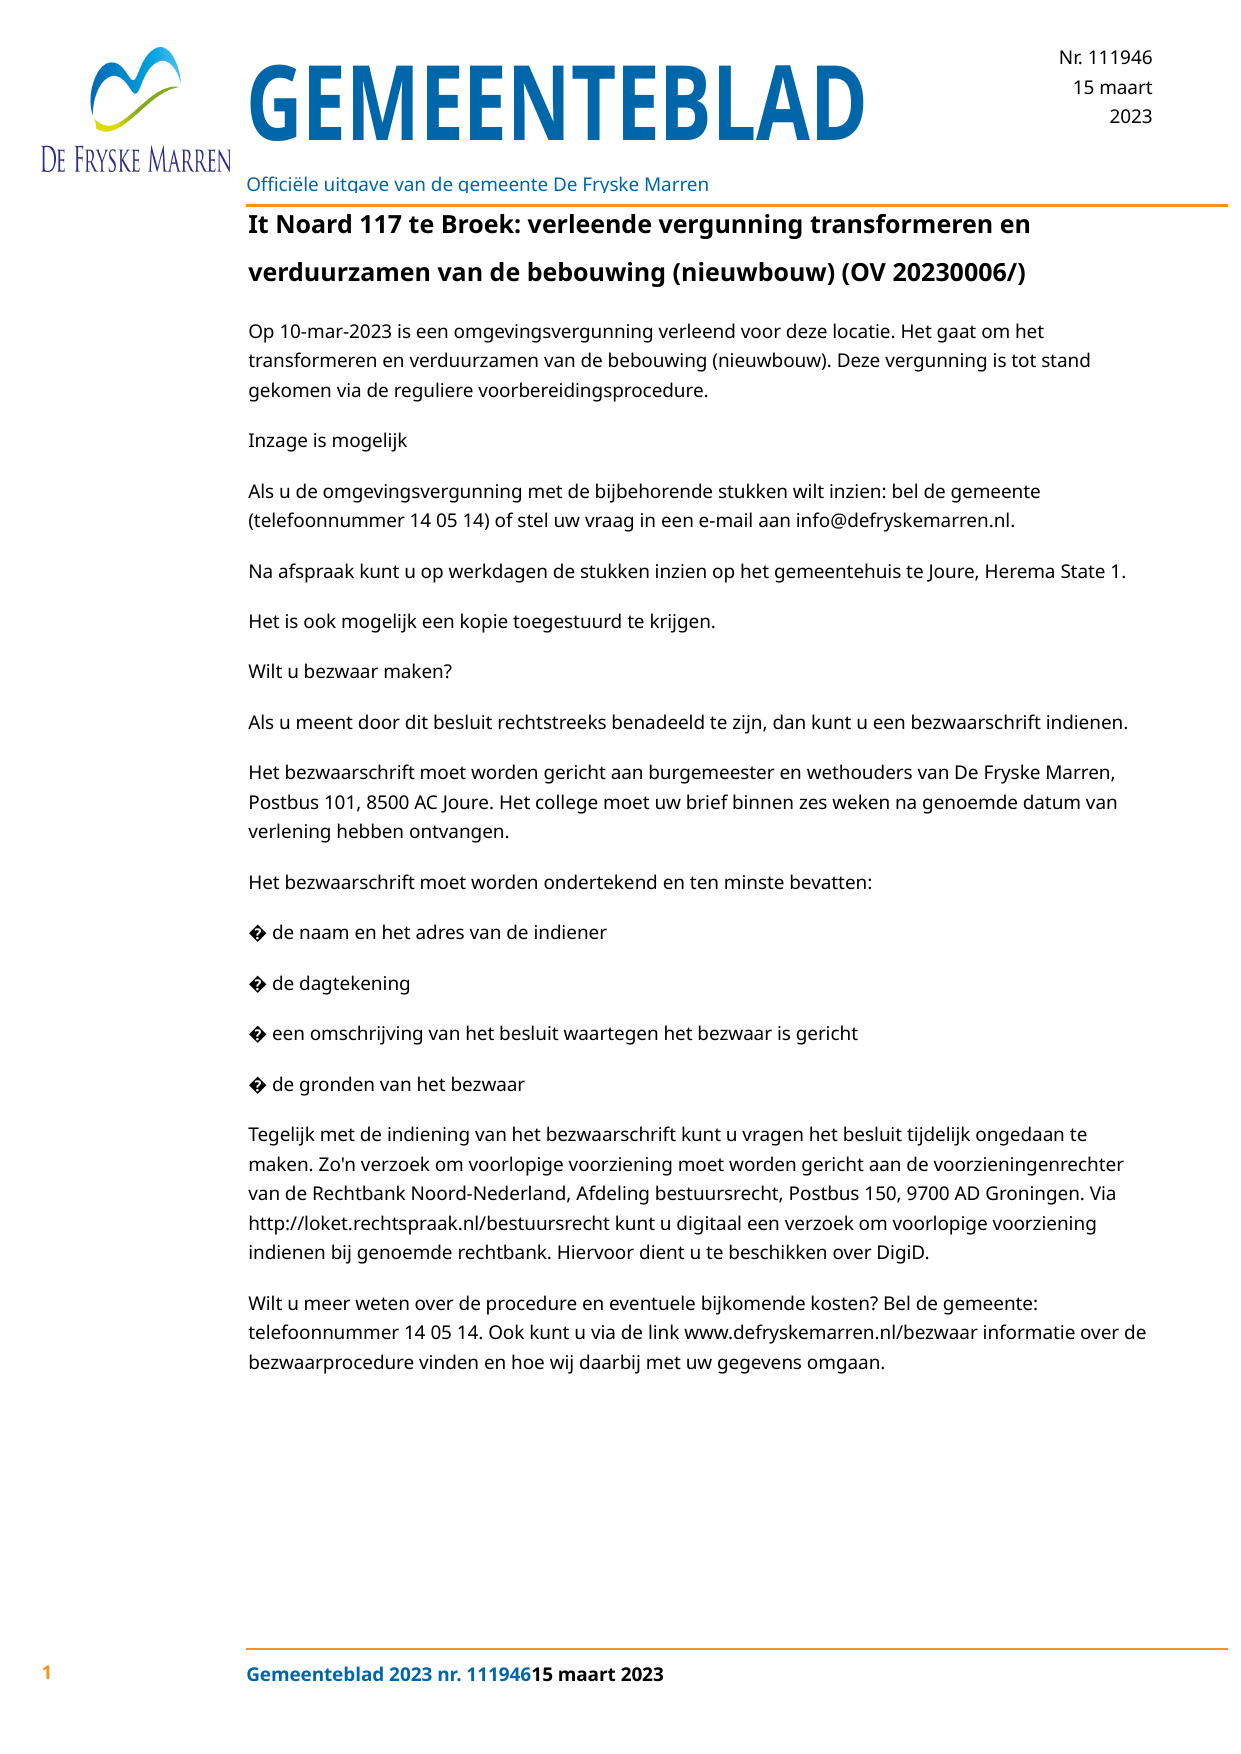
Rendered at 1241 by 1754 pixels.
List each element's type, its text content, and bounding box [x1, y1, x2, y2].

text Het bezwaarschrift moet worden ondertekend en ten minste bevatten: [248, 869, 1152, 895]
text Het is ook mogelijk een kopie toegestuurd te krijgen. [248, 608, 1152, 634]
text Als u de omgevingsvergunning met de bijbehorende stukken wilt inzien: bel de gemeente (telefoonnummer 14 05 14) of stel uw vraag in een e-mail aan info@defryskemarren.nl. [248, 478, 1152, 533]
text � de naam en het adres van de indiener [248, 919, 1152, 945]
text � een omschrijving van het besluit waartegen het bezwaar is gericht [248, 1020, 1152, 1046]
text � de dagtekening [248, 970, 1152, 996]
text Het bezwaarschrift moet worden gericht aan burgemeester en wethouders van De Fryske Marren, Postbus 101, 8500 AC Joure. Het college moet uw brief binnen zes weken na genoemde datum van verlening hebben ontvangen. [248, 759, 1152, 844]
text � de gronden van het bezwaar [248, 1071, 1152, 1097]
text Inzage is mogelijk [248, 427, 1152, 453]
text Wilt u bezwaar maken? [248, 659, 1152, 684]
text Tegelijk met de indiening van het bezwaarschrift kunt u vragen het besluit tijdelijk ongedaan te maken. Zo'n verzoek om voorlopige voorziening moet worden gericht aan de voorzieningenrechter van de Rechtbank Noord-Nederland, Afdeling bestuursrecht, Postbus 150, 9700 AD Groningen. Via http://loket.rechtspraak.nl/bestuursrecht kunt u digitaal een verzoek om voorlopige voorziening indienen bij genoemde rechtbank. Hiervoor dient u te beschikken over DigiD. [248, 1121, 1152, 1265]
text Als u meent door dit besluit rechtstreeks benadeeld te zijn, dan kunt u een bezwaarschrift indienen. [248, 709, 1152, 735]
text Op 10-mar-2023 is een omgevingsvergunning verleend voor deze locatie. Het gaat om het transformeren en verduurzamen van de bebouwing (nieuwbouw). Deze vergunning is tot stand gekomen via de reguliere voorbereidingsprocedure. [248, 318, 1152, 403]
text Na afspraak kunt u op werkdagen de stukken inzien op het gemeentehuis te Joure, Herema State 1. [248, 558, 1152, 584]
text It Noard 117 te Broek: verleende vergunning transformeren en verduurzamen van de bebouwing (nieuwbouw) (OV 20230006/) [248, 207, 1152, 288]
text Wilt u meer weten over de procedure en eventuele bijkomende kosten? Bel de gemeente: telefoonnummer 14 05 14. Ook kunt u via de link www.defryskemarren.nl/bezwaar informatie over de bezwaarprocedure vinden en hoe wij daarbij met uw gegevens omgaan. [248, 1290, 1152, 1375]
picture [41, 47, 231, 172]
